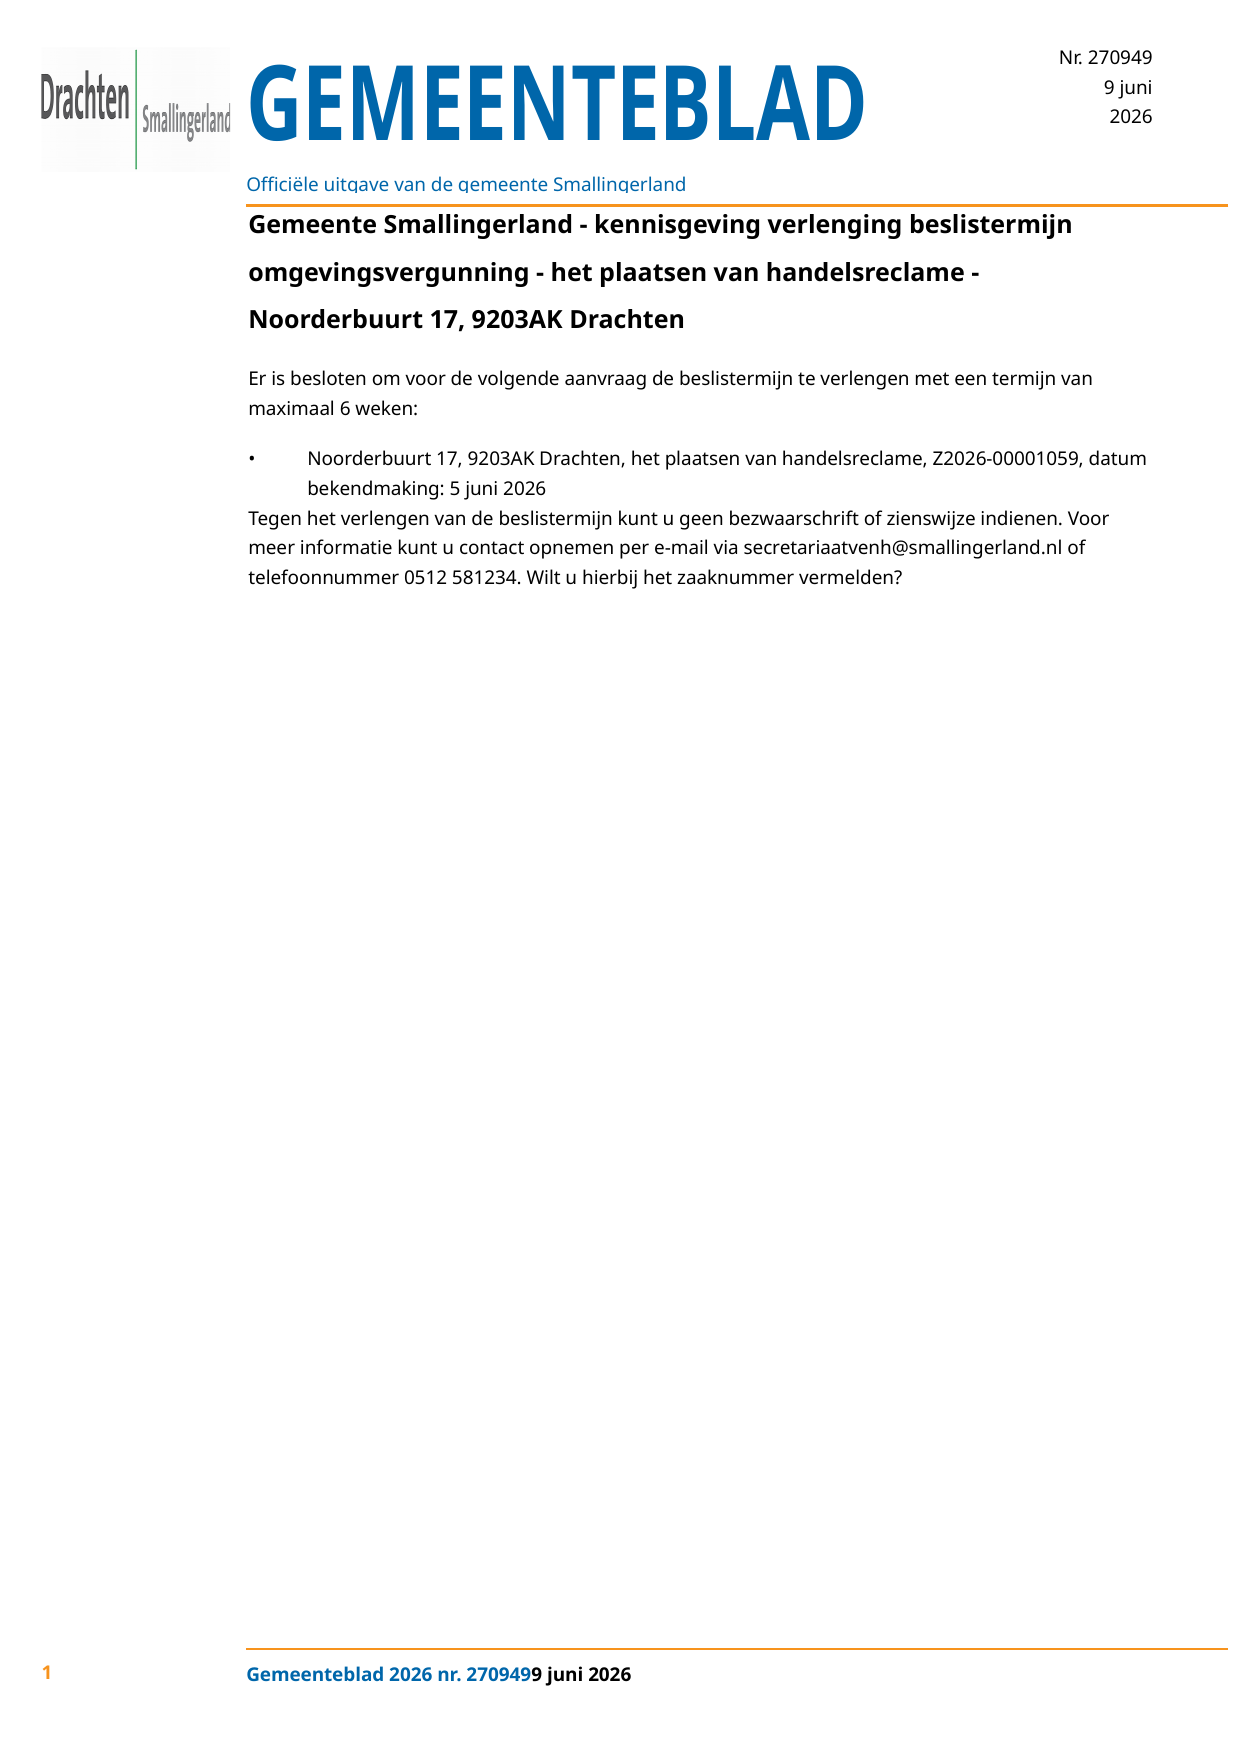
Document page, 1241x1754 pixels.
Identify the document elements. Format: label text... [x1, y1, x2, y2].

text Gemeente Smallingerland - kennisgeving verlenging beslistermijn omgevingsvergunning - het plaatsen van handelsreclame - Noorderbuurt 17, 9203AK Drachten [248, 207, 1152, 336]
picture [41, 47, 231, 172]
text Er is besloten om voor de volgende aanvraag de beslistermijn te verlengen met een termijn van maximaal 6 weken: [248, 366, 1152, 421]
list Noorderbuurt 17, 9203AK Drachten, het plaatsen van handelsreclame, Z2026-00001059, datum bekendmaking: 5 juni 2026 [248, 446, 1152, 501]
text Tegen het verlengen van de beslistermijn kunt u geen bezwaarschrift of zienswijze indienen. Voor meer informatie kunt u contact opnemen per e-mail via secretariaatvenh@smallingerland.nl of telefoonnummer 0512 581234. Wilt u hierbij het zaaknummer vermelden? [248, 505, 1152, 589]
